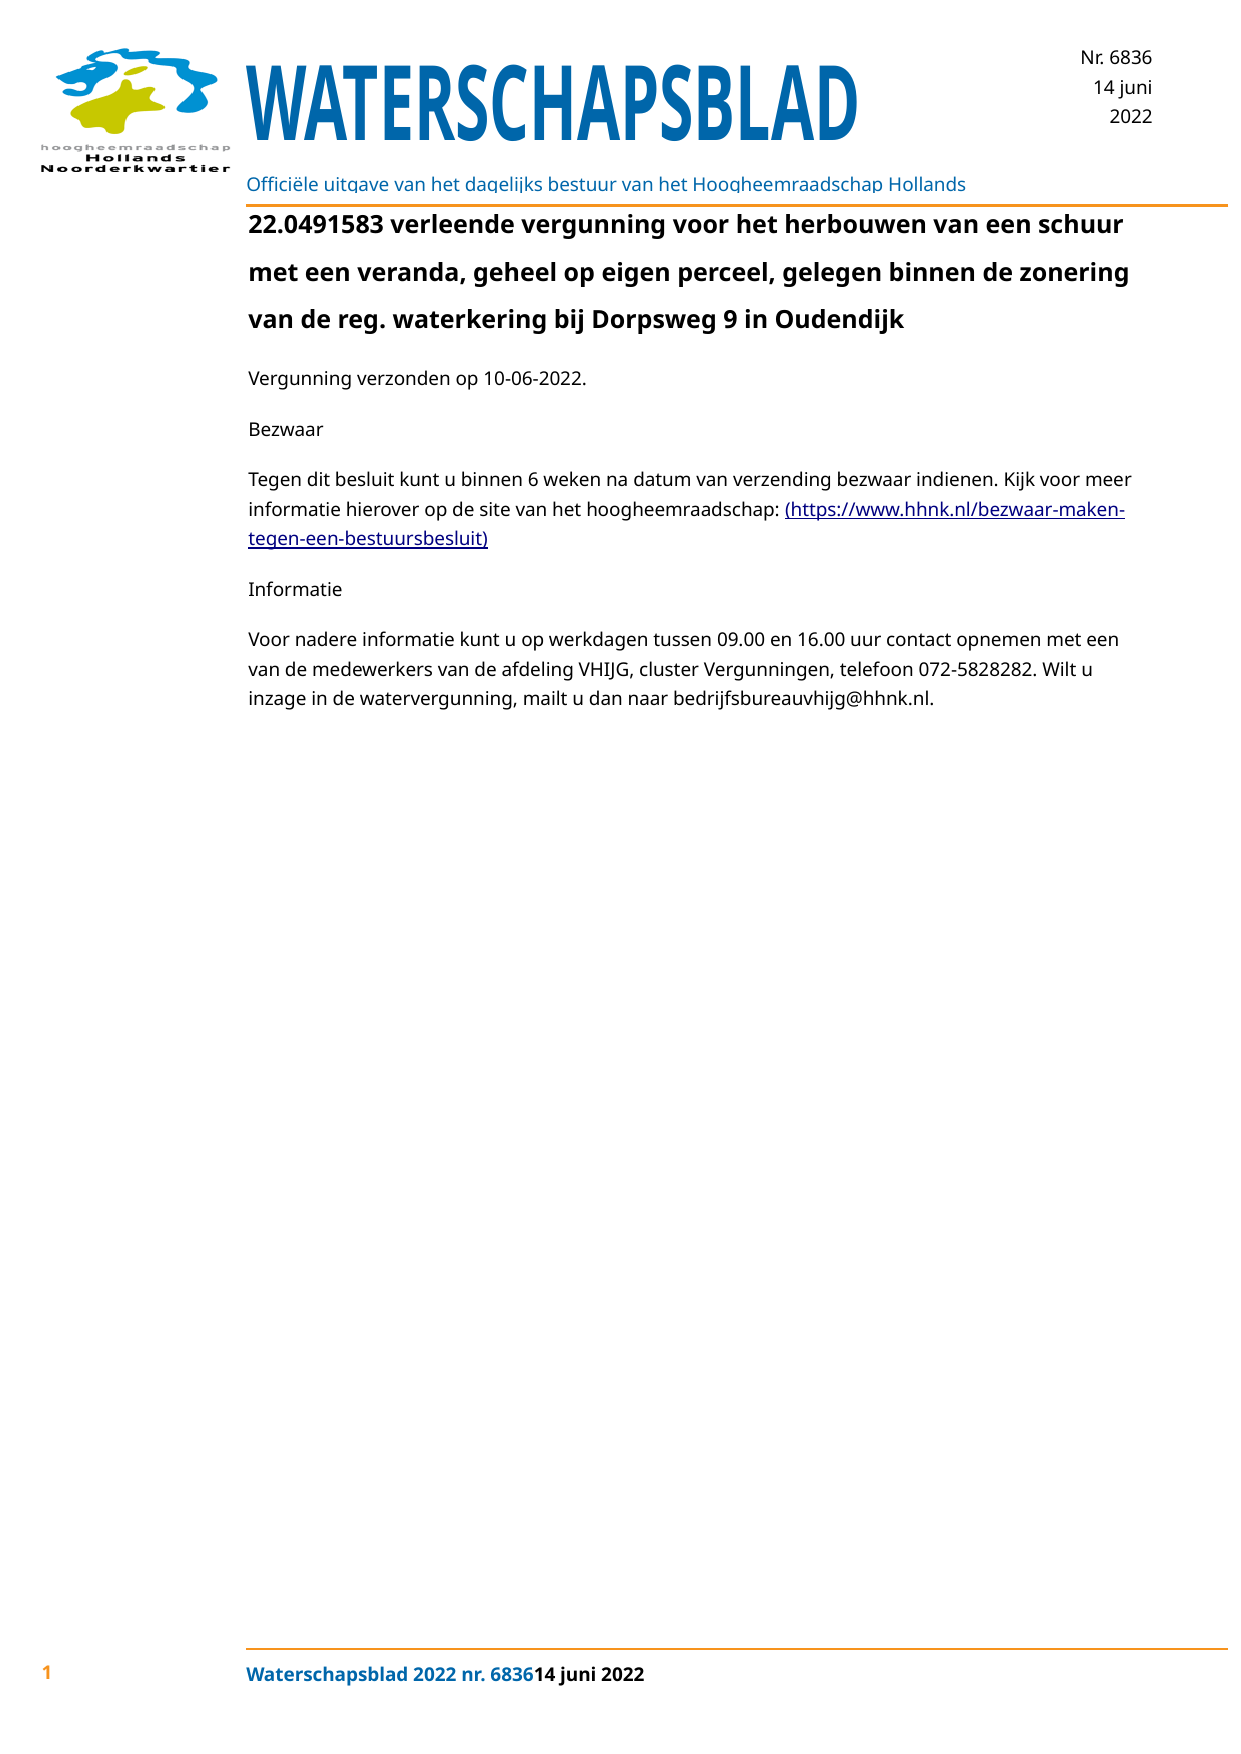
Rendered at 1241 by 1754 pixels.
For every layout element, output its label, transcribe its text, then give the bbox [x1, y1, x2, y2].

picture [41, 47, 231, 172]
text Vergunning verzonden op 10-06-2022. [248, 366, 1152, 391]
text Informatie [248, 576, 1152, 602]
text Voor nadere informatie kunt u op werkdagen tussen 09.00 en 16.00 uur contact opnemen met een van de medewerkers van de afdeling VHIJG, cluster Vergunningen, telefoon 072-5828282. Wilt u inzage in de watervergunning, mailt u dan naar bedrijfsbureauvhijg@hhnk.nl. [248, 626, 1152, 711]
text Tegen dit besluit kunt u binnen 6 weken na datum van verzending bezwaar indienen. Kijk voor meer informatie hierover op de site van het hoogheemraadschap: (https://www.hhnk.nl/bezwaar-maken-tegen-een-bestuursbesluit) [248, 466, 1152, 551]
text Bezwaar [248, 416, 1152, 442]
text 22.0491583 verleende vergunning voor het herbouwen van een schuur met een veranda, geheel op eigen perceel, gelegen binnen de zonering van de reg. waterkering bij Dorpsweg 9 in Oudendijk [248, 207, 1152, 336]
